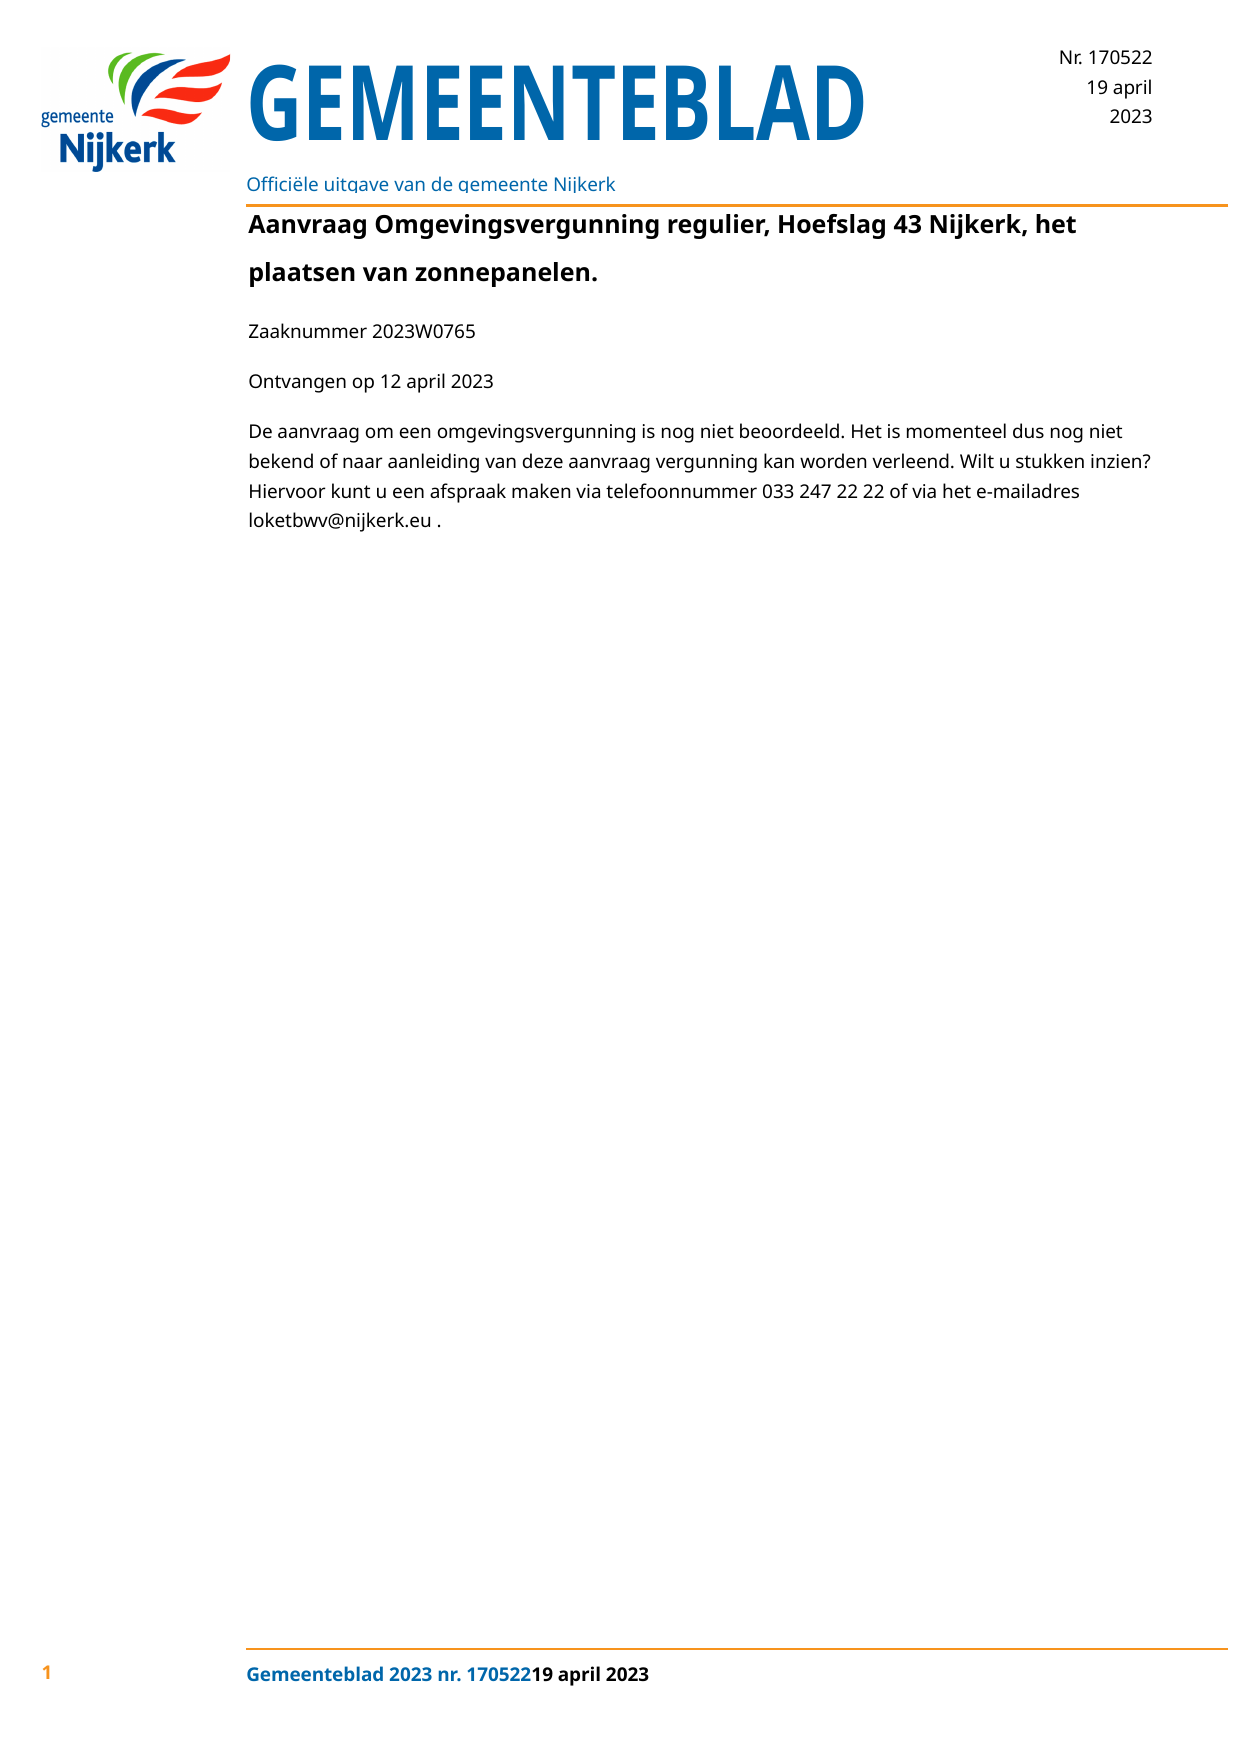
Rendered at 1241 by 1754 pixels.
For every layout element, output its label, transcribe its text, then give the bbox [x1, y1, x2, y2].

text Zaaknummer 2023W0765 [248, 318, 1152, 344]
picture [41, 47, 231, 172]
text De aanvraag om een omgevingsvergunning is nog niet beoordeeld. Het is momenteel dus nog niet bekend of naar aanleiding van deze aanvraag vergunning kan worden verleend. Wilt u stukken inzien? Hiervoor kunt u een afspraak maken via telefoonnummer 033 247 22 22 of via het e-mailadres loketbwv@nijkerk.eu . [248, 419, 1152, 533]
text Ontvangen op 12 april 2023 [248, 368, 1152, 394]
text Aanvraag Omgevingsvergunning regulier, Hoefslag 43 Nijkerk, het plaatsen van zonnepanelen. [248, 207, 1152, 288]
